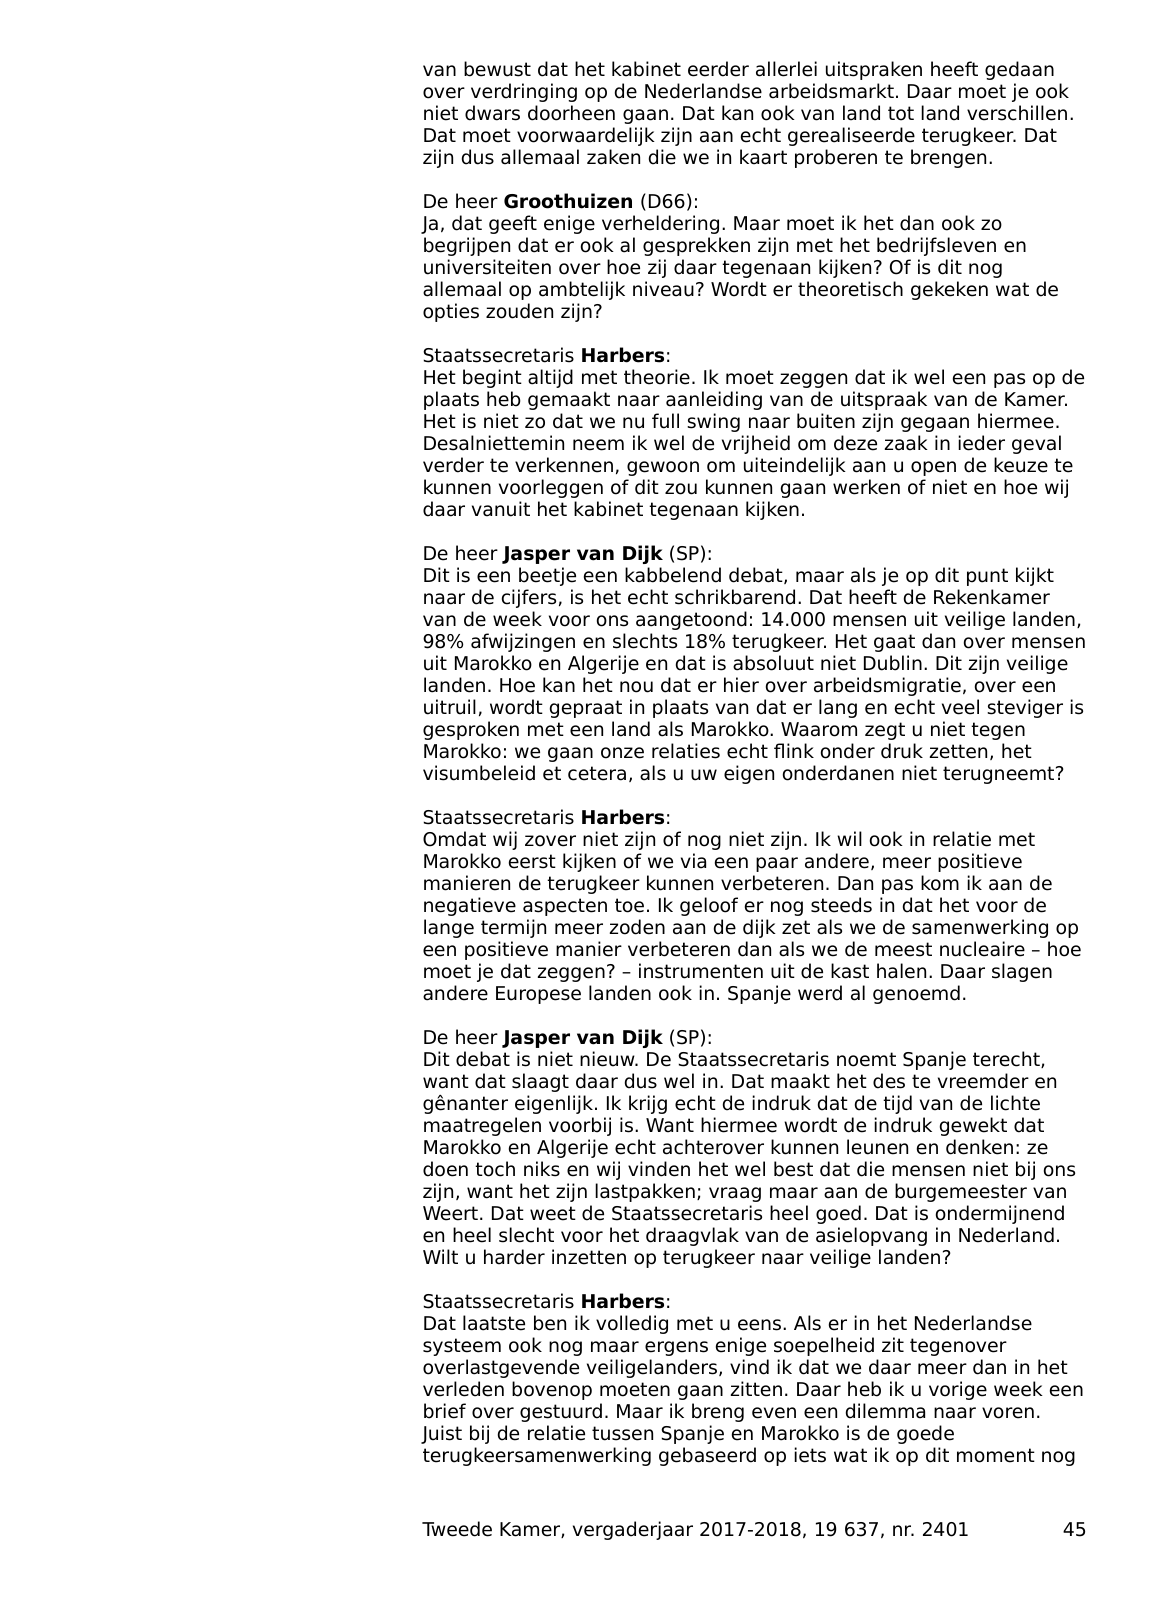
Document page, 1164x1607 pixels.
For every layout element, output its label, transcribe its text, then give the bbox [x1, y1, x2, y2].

text De heer Jasper van Dijk (SP): [422, 543, 1087, 565]
text Het begint altijd met theorie. Ik moet zeggen dat ik wel een pas op de plaats heb gemaakt naar aanleiding van de uitspraak van de Kamer. Het is niet zo dat we nu full swing naar buiten zijn gegaan hiermee. Desalniettemin neem ik wel de vrijheid om deze zaak in ieder geval verder te verkennen, gewoon om uiteindelijk aan u open de keuze te kunnen voorleggen of dit zou kunnen gaan werken of niet en hoe wij daar vanuit het kabinet tegenaan kijken. [422, 367, 1087, 521]
text Dit debat is niet nieuw. De Staatssecretaris noemt Spanje terecht, want dat slaagt daar dus wel in. Dat maakt het des te vreemder en gênanter eigenlijk. Ik krijg echt de indruk dat de tijd van de lichte maatregelen voorbij is. Want hiermee wordt de indruk gewekt dat Marokko en Algerije echt achterover kunnen leunen en denken: ze doen toch niks en wij vinden het wel best dat die mensen niet bij ons zijn, want het zijn lastpakken; vraag maar aan de burgemeester van Weert. Dat weet de Staatssecretaris heel goed. Dat is ondermijnend en heel slecht voor het draagvlak van de asielopvang in Nederland. Wilt u harder inzetten op terugkeer naar veilige landen? [422, 1049, 1087, 1269]
text Ja, dat geeft enige verheldering. Maar moet ik het dan ook zo begrijpen dat er ook al gesprekken zijn met het bedrijfsleven en universiteiten over hoe zij daar tegenaan kijken? Of is dit nog allemaal op ambtelijk niveau? Wordt er theoretisch gekeken wat de opties zouden zijn? [422, 213, 1087, 323]
text Staatssecretaris Harbers: [422, 345, 1087, 367]
text De heer Groothuizen (D66): [422, 191, 1087, 213]
text Staatssecretaris Harbers: [422, 807, 1087, 829]
text van bewust dat het kabinet eerder allerlei uitspraken heeft gedaan over verdringing op de Nederlandse arbeidsmarkt. Daar moet je ook niet dwars doorheen gaan. Dat kan ook van land tot land verschillen. Dat moet voorwaardelijk zijn aan echt gerealiseerde terugkeer. Dat zijn dus allemaal zaken die we in kaart proberen te brengen. [422, 59, 1087, 169]
text Staatssecretaris Harbers: [422, 1291, 1087, 1313]
text De heer Jasper van Dijk (SP): [422, 1027, 1087, 1049]
text Omdat wij zover niet zijn of nog niet zijn. Ik wil ook in relatie met Marokko eerst kijken of we via een paar andere, meer positieve manieren de terugkeer kunnen verbeteren. Dan pas kom ik aan de negatieve aspecten toe. Ik geloof er nog steeds in dat het voor de lange termijn meer zoden aan de dijk zet als we de samenwerking op een positieve manier verbeteren dan als we de meest nucleaire – hoe moet je dat zeggen? – instrumenten uit de kast halen. Daar slagen andere Europese landen ook in. Spanje werd al genoemd. [422, 829, 1087, 1005]
text Dit is een beetje een kabbelend debat, maar als je op dit punt kijkt naar de cijfers, is het echt schrikbarend. Dat heeft de Rekenkamer van de week voor ons aangetoond: 14.000 mensen uit veilige landen, 98% afwijzingen en slechts 18% terugkeer. Het gaat dan over mensen uit Marokko en Algerije en dat is absoluut niet Dublin. Dit zijn veilige landen. Hoe kan het nou dat er hier over arbeidsmigratie, over een uitruil, wordt gepraat in plaats van dat er lang en echt veel steviger is gesproken met een land als Marokko. Waarom zegt u niet tegen Marokko: we gaan onze relaties echt flink onder druk zetten, het visumbeleid et cetera, als u uw eigen onderdanen niet terugneemt? [422, 565, 1087, 785]
text Dat laatste ben ik volledig met u eens. Als er in het Nederlandse systeem ook nog maar ergens enige soepelheid zit tegenover overlastgevende veiligelanders, vind ik dat we daar meer dan in het verleden bovenop moeten gaan zitten. Daar heb ik u vorige week een brief over gestuurd. Maar ik breng even een dilemma naar voren. Juist bij de relatie tussen Spanje en Marokko is de goede terugkeersamenwerking gebaseerd op iets wat ik op dit moment nog [422, 1313, 1087, 1467]
